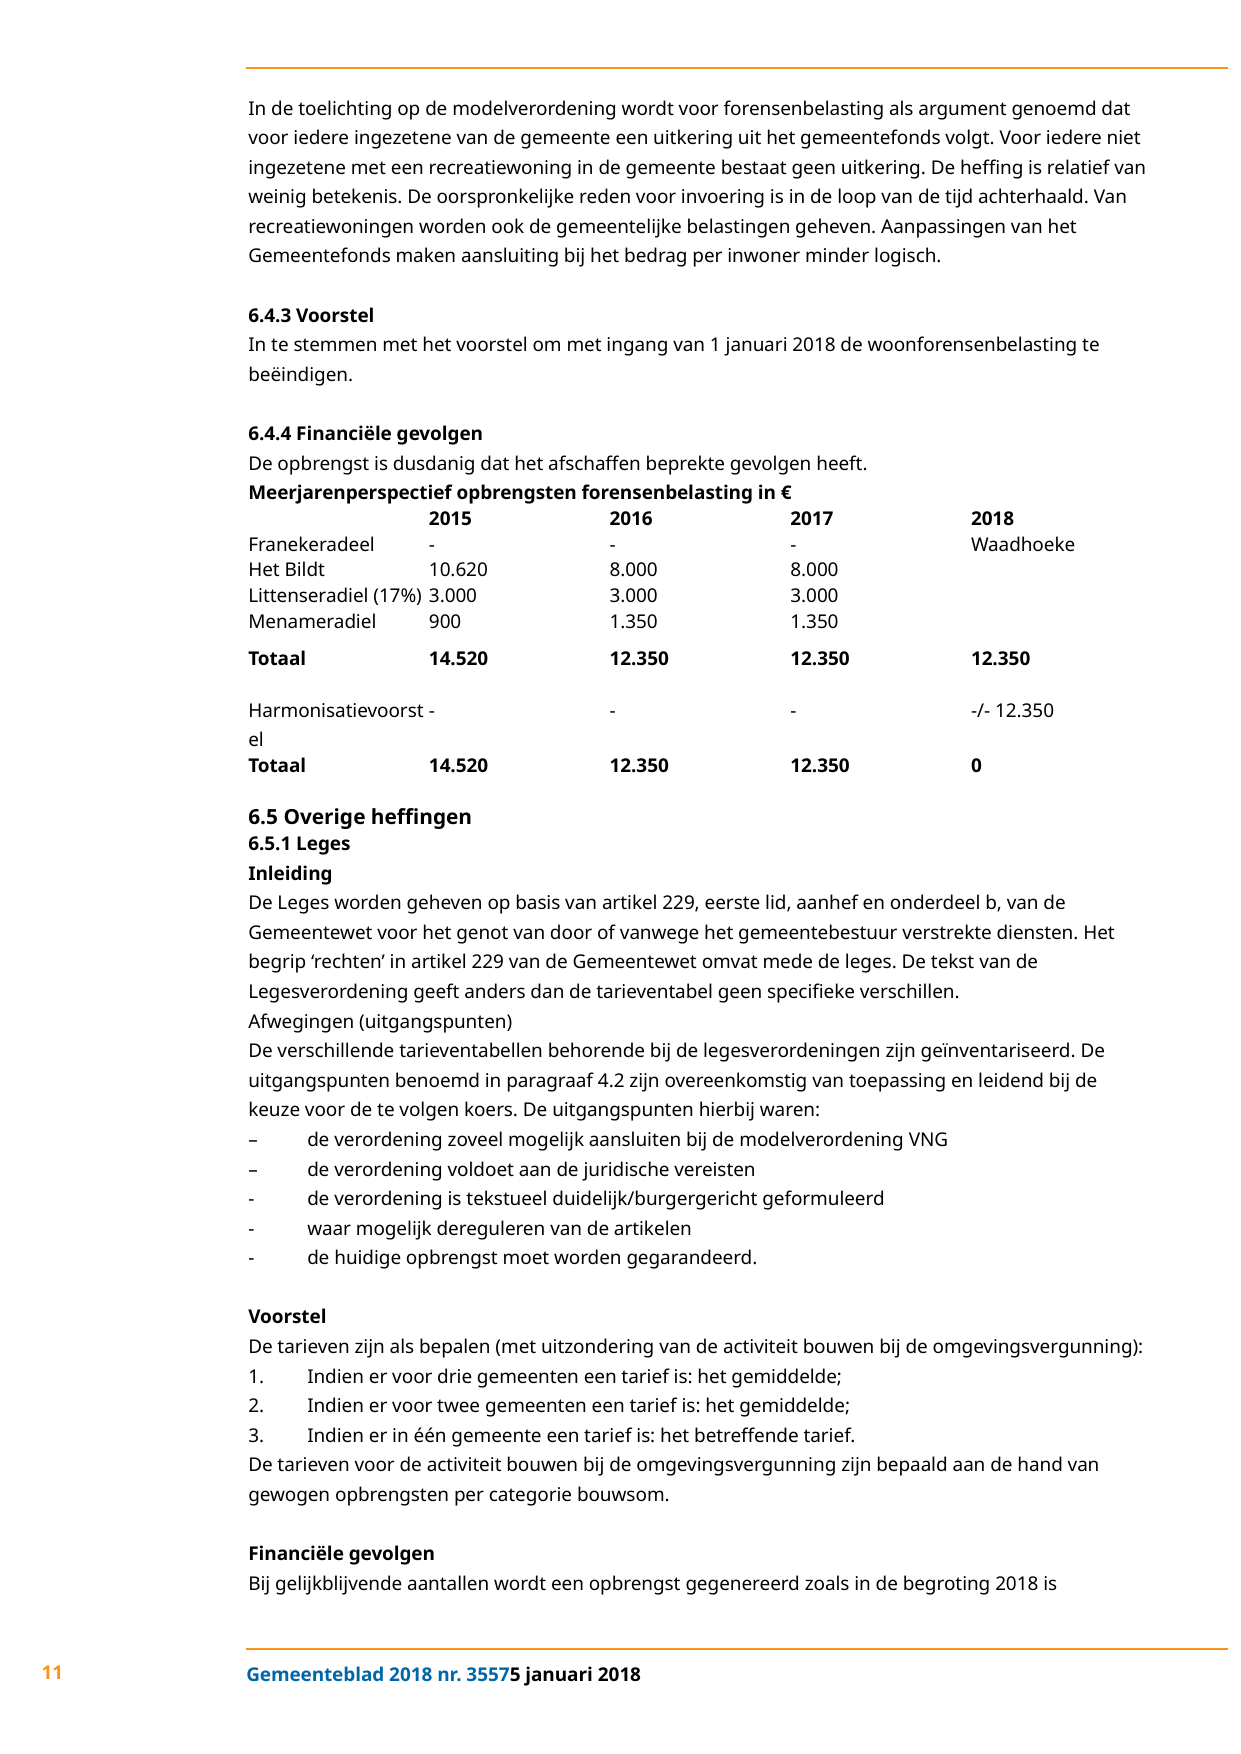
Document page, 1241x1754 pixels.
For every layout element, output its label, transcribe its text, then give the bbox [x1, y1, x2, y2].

text 6.4.4 Financiële gevolgen [248, 420, 1152, 446]
table_cell - [609, 697, 790, 752]
table_cell 12.350 [790, 645, 971, 671]
table_cell 12.350 [609, 752, 790, 778]
table_cell [790, 671, 971, 697]
list Indien er in één gemeente een tarief is: het betreffende tarief. [248, 1422, 1152, 1448]
text De tarieven zijn als bepalen (met uitzondering van de activiteit bouwen bij de omgevingsvergunning): [248, 1333, 1152, 1359]
table_cell Franekeradeel [248, 531, 429, 557]
table_cell [429, 671, 609, 697]
text De tarieven voor de activiteit bouwen bij de omgevingsvergunning zijn bepaald aan de hand van gewogen opbrengsten per categorie bouwsom. [248, 1452, 1152, 1507]
text 6.5 Overige heffingen [248, 802, 1152, 830]
text Voorstel [248, 1304, 1152, 1329]
text De verschillende tarieventabellen behorende bij de legesverordeningen zijn geïnventariseerd. De uitgangspunten benoemd in paragraaf 4.2 zijn overeenkomstig van toepassing en leidend bij de keuze voor de te volgen koers. De uitgangspunten hierbij waren: [248, 1037, 1152, 1122]
table_cell Totaal [248, 645, 429, 671]
table_cell 1.350 [790, 608, 971, 645]
text In te stemmen met het voorstel om met ingang van 1 januari 2018 de woonforensenbelasting te beëindigen. [248, 331, 1152, 387]
text Afwegingen (uitgangspunten) [248, 1008, 1152, 1034]
table_cell 900 [429, 608, 609, 645]
table_cell [248, 671, 429, 697]
table_cell [971, 671, 1152, 697]
text De opbrengst is dusdanig dat het afschaffen beprekte gevolgen heeft. [248, 450, 1152, 476]
table_cell Waadhoeke [971, 531, 1152, 645]
table_cell - [429, 531, 609, 557]
table_cell - [429, 697, 609, 752]
list Indien er voor twee gemeenten een tarief is: het gemiddelde; [248, 1392, 1152, 1418]
list de huidige opbrengst moet worden gegarandeerd. [248, 1244, 1152, 1270]
table_cell 2016 [609, 505, 790, 531]
table_cell 3.000 [609, 583, 790, 608]
table_cell 1.350 [609, 608, 790, 645]
picture [41, 47, 231, 172]
table_cell 12.350 [971, 645, 1152, 671]
table_cell 3.000 [790, 583, 971, 608]
list waar mogelijk dereguleren van de artikelen [248, 1215, 1152, 1241]
table_cell - [790, 697, 971, 752]
table_cell Littenseradiel (17%) [248, 583, 429, 608]
table_cell [248, 505, 429, 531]
table_header Meerjarenperspectief opbrengsten forensenbelasting in € [248, 480, 1152, 505]
text Financiële gevolgen [248, 1540, 1152, 1566]
table_cell 3.000 [429, 583, 609, 608]
text Inleiding [248, 860, 1152, 886]
table_cell [609, 671, 790, 697]
text In de toelichting op de modelverordening wordt voor forensenbelasting als argument genoemd dat voor iedere ingezetene van de gemeente een uitkering uit het gemeentefonds volgt. Voor iedere niet ingezetene met een recreatiewoning in de gemeente bestaat geen uitkering. De heffing is relatief van weinig betekenis. De oorspronkelijke reden voor invoering is in de loop van de tijd achterhaald. Van recreatiewoningen worden ook de gemeentelijke belastingen geheven. Aanpassingen van het Gemeentefonds maken aansluiting bij het bedrag per inwoner minder logisch. [248, 95, 1152, 268]
text Bij gelijkblijvende aantallen wordt een opbrengst gegenereerd zoals in de begroting 2018 is [248, 1570, 1152, 1596]
table_cell 10.620 [429, 557, 609, 582]
table_cell 14.520 [429, 645, 609, 671]
text 6.4.3 Voorstel [248, 302, 1152, 328]
table_cell 8.000 [790, 557, 971, 582]
table_cell Totaal [248, 752, 429, 778]
list de verordening zoveel mogelijk aansluiten bij de modelverordening VNG [248, 1126, 1152, 1152]
text 6.5.1 Leges [248, 830, 1152, 856]
table_cell Harmonisatievoorstel [248, 697, 429, 752]
table_cell 14.520 [429, 752, 609, 778]
table_cell 2017 [790, 505, 971, 531]
list de verordening is tekstueel duidelijk/burgergericht geformuleerd [248, 1185, 1152, 1211]
table_cell 12.350 [790, 752, 971, 778]
text De Leges worden geheven op basis van artikel 229, eerste lid, aanhef en onderdeel b, van de Gemeentewet voor het genot van door of vanwege het gemeentebestuur verstrekte diensten. Het begrip ‘rechten’ in artikel 229 van de Gemeentewet omvat mede de leges. De tekst van de Legesverordening geeft anders dan de tarieventabel geen specifieke verschillen. [248, 889, 1152, 1004]
table_cell Menameradiel [248, 608, 429, 645]
table_cell Het Bildt [248, 557, 429, 582]
list de verordening voldoet aan de juridische vereisten [248, 1156, 1152, 1182]
table_cell 8.000 [609, 557, 790, 582]
table_cell 0 [971, 752, 1152, 778]
table_cell 12.350 [609, 645, 790, 671]
table_cell 2018 [971, 505, 1152, 531]
table_cell - [609, 531, 790, 557]
table_cell -/- 12.350 [971, 697, 1152, 752]
list Indien er voor drie gemeenten een tarief is: het gemiddelde; [248, 1363, 1152, 1389]
table_cell 2015 [429, 505, 609, 531]
table_cell - [790, 531, 971, 557]
